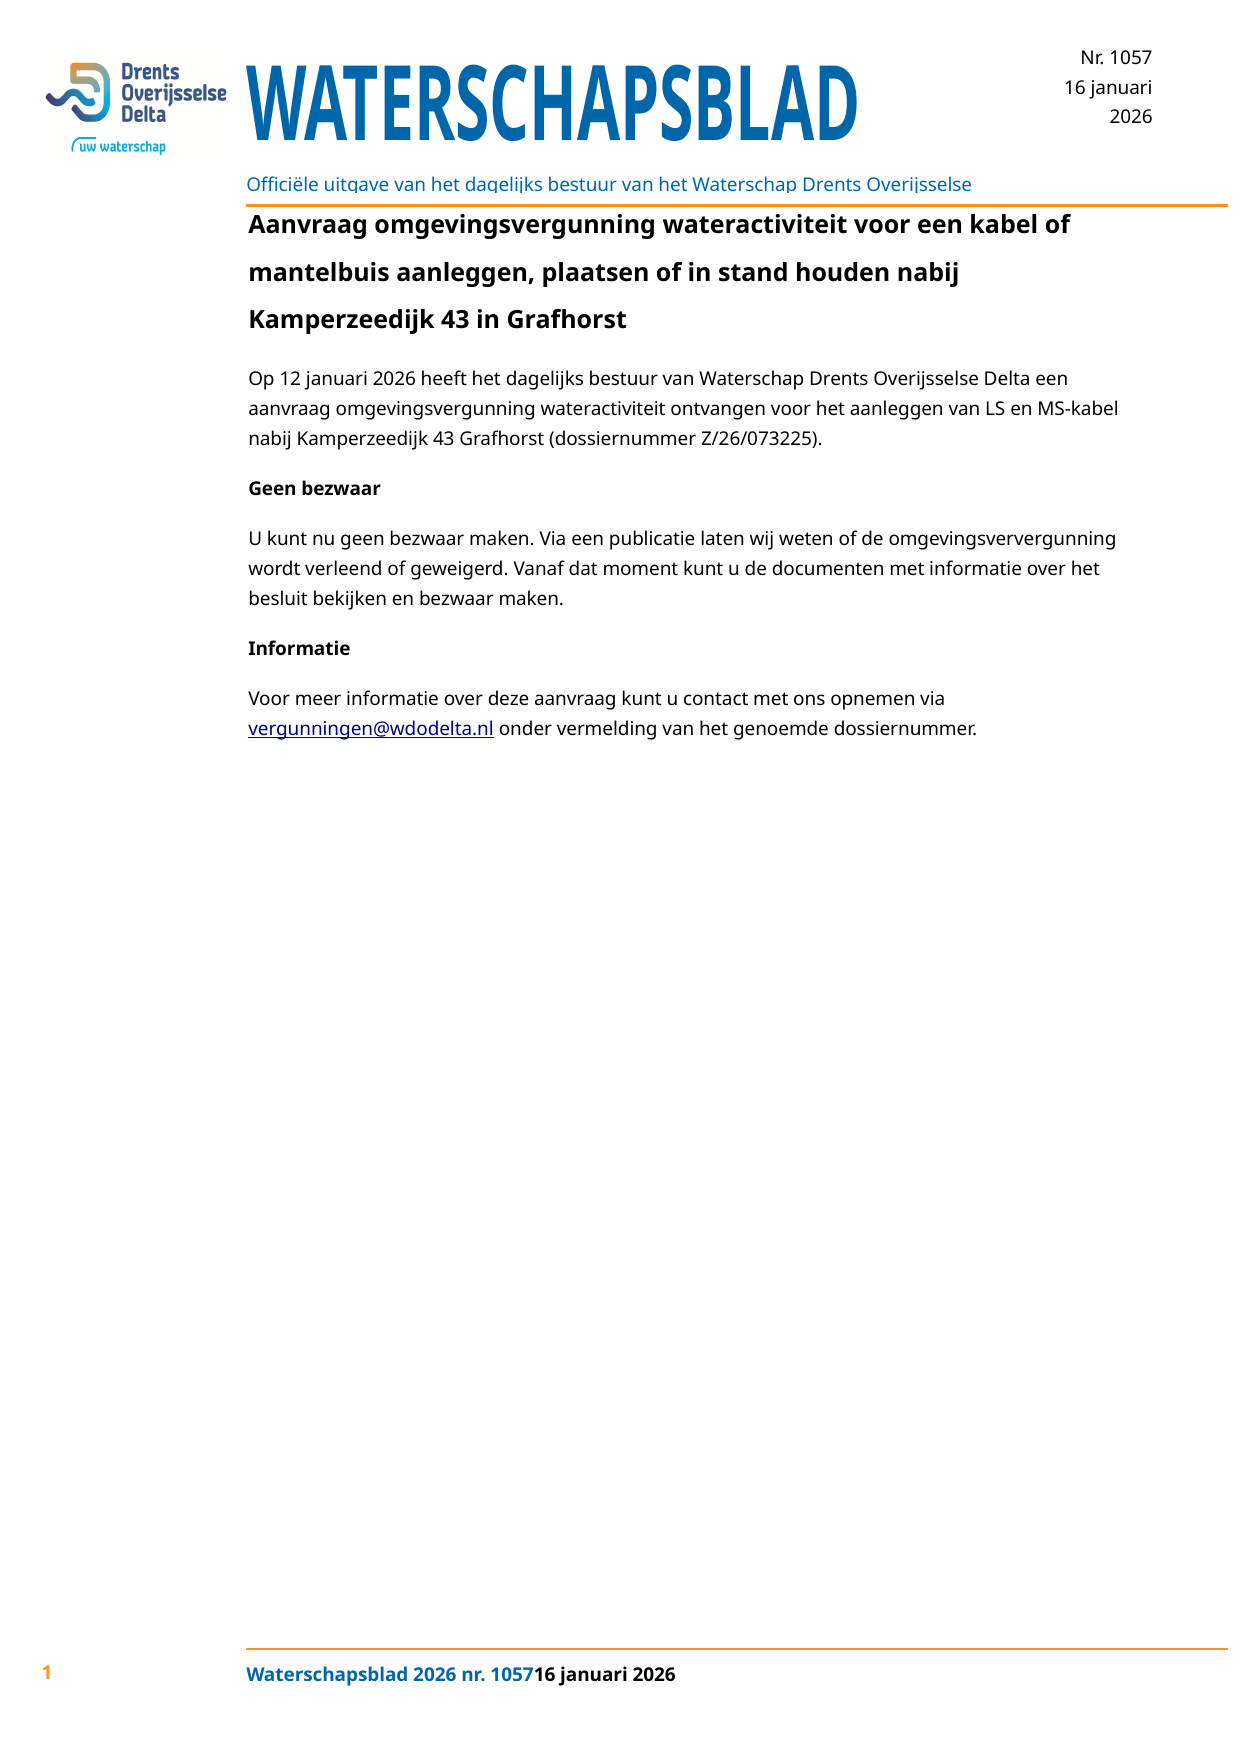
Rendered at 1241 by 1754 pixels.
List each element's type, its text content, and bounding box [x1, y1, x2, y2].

text Op 12 januari 2026 heeft het dagelijks bestuur van Waterschap Drents Overijsselse Delta een aanvraag omgevingsvergunning wateractiviteit ontvangen voor het aanleggen van LS en MS-kabel nabij Kamperzeedijk 43 Grafhorst (dossiernummer Z/26/073225). [248, 366, 1152, 450]
text Aanvraag omgevingsvergunning wateractiviteit voor een kabel of mantelbuis aanleggen, plaatsen of in stand houden nabij Kamperzeedijk 43 in Grafhorst [248, 207, 1152, 336]
text U kunt nu geen bezwaar maken. Via een publicatie laten wij weten of de omgevingsververgunning wordt verleend of geweigerd. Vanaf dat moment kunt u de documenten met informatie over het besluit bekijken en bezwaar maken. [248, 526, 1152, 610]
picture [41, 47, 231, 172]
text Geen bezwaar [248, 475, 1152, 501]
text Voor meer informatie over deze aanvraag kunt u contact met ons opnemen via vergunningen@wdodelta.nl onder vermelding van het genoemde dossiernummer. [248, 686, 1152, 741]
text Informatie [248, 635, 1152, 661]
